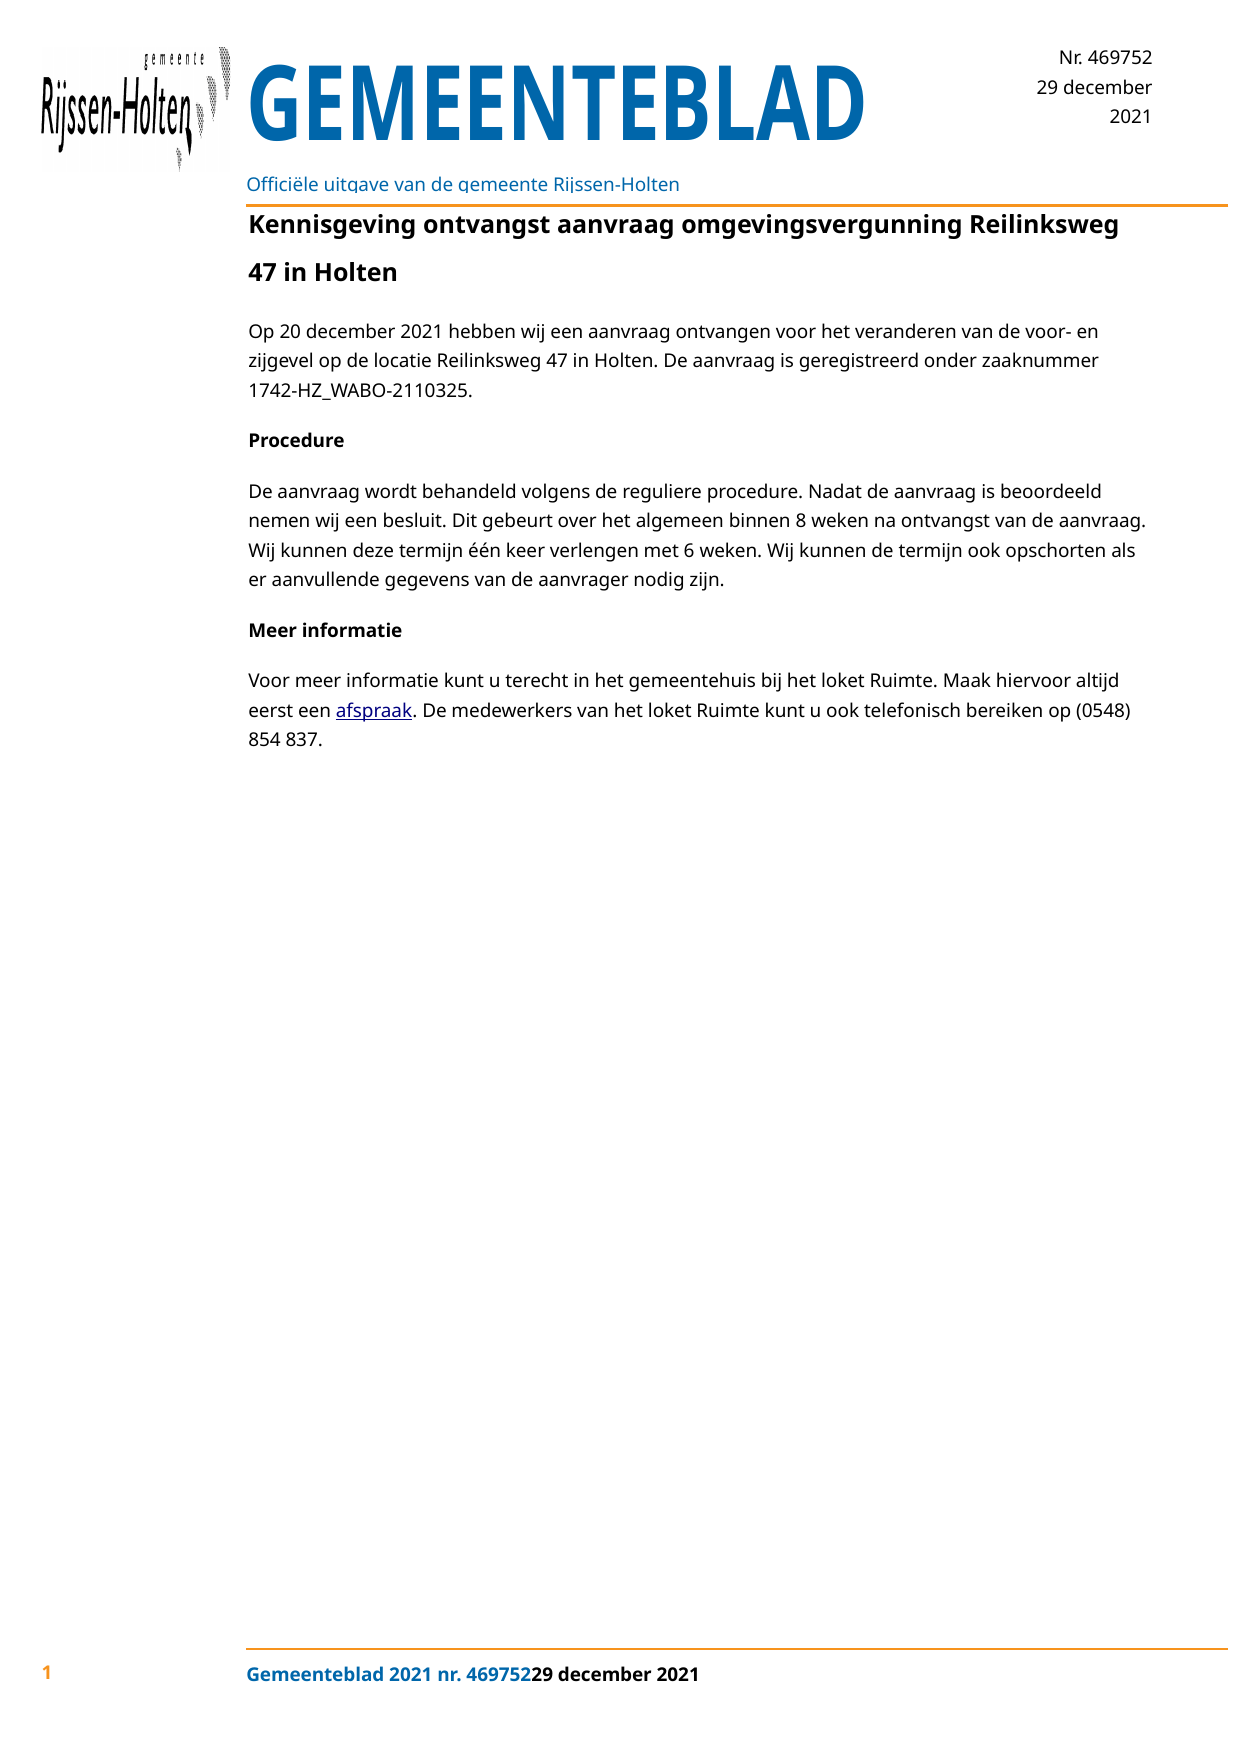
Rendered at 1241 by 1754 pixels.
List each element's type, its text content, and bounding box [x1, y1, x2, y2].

text Op 20 december 2021 hebben wij een aanvraag ontvangen voor het veranderen van de voor- en zijgevel op de locatie Reilinksweg 47 in Holten. De aanvraag is geregistreerd onder zaaknummer 1742-HZ_WABO-2110325. [248, 318, 1152, 403]
text De aanvraag wordt behandeld volgens de reguliere procedure. Nadat de aanvraag is beoordeeld nemen wij een besluit. Dit gebeurt over het algemeen binnen 8 weken na ontvangst van de aanvraag. Wij kunnen deze termijn één keer verlengen met 6 weken. Wij kunnen de termijn ook opschorten als er aanvullende gegevens van de aanvrager nodig zijn. [248, 478, 1152, 592]
text Kennisgeving ontvangst aanvraag omgevingsvergunning Reilinksweg 47 in Holten [248, 207, 1152, 288]
text Meer informatie [248, 617, 1152, 643]
text Procedure [248, 427, 1152, 453]
picture [41, 47, 231, 172]
text Voor meer informatie kunt u terecht in het gemeentehuis bij het loket Ruimte. Maak hiervoor altijd eerst een afspraak. De medewerkers van het loket Ruimte kunt u ook telefonisch bereiken op (0548) 854 837. [248, 667, 1152, 752]
